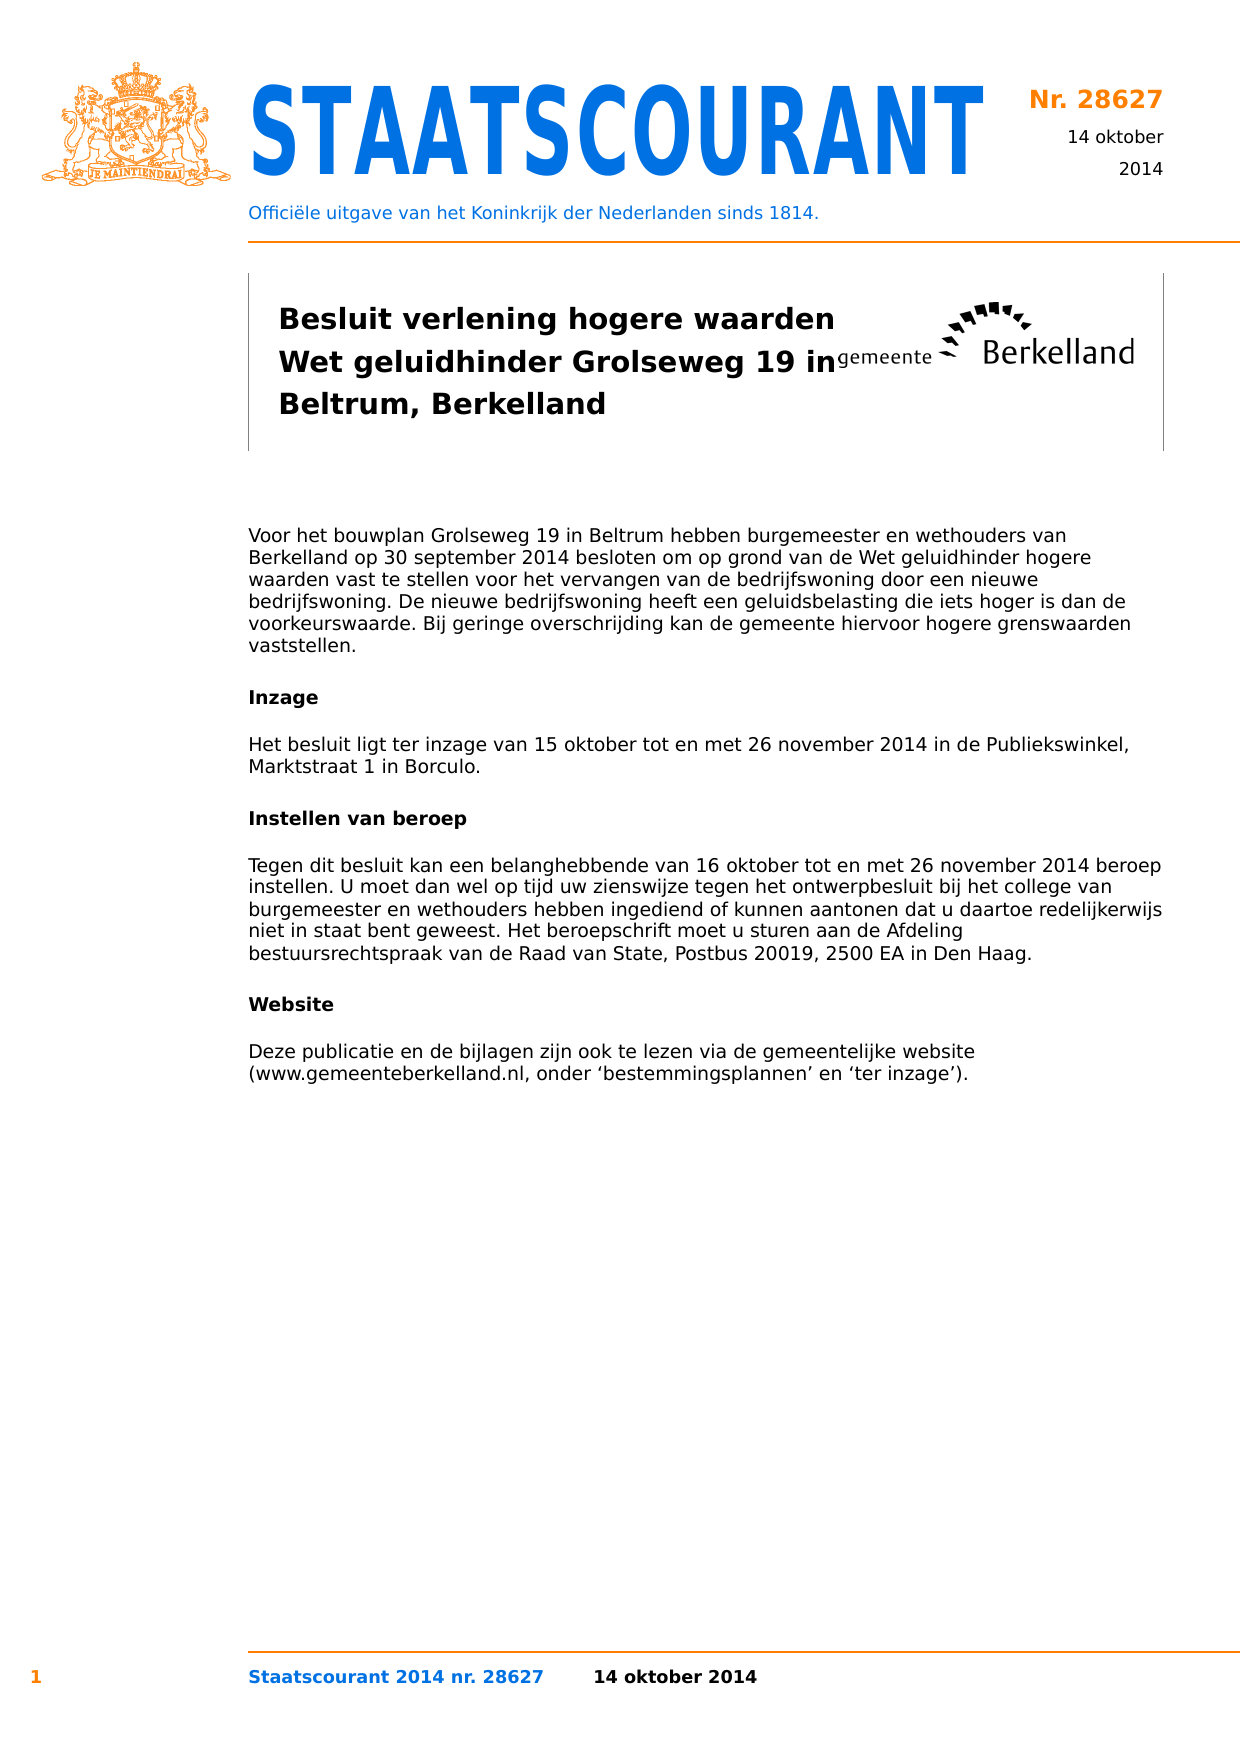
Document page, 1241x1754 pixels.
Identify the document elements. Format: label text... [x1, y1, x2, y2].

subtitle Instellen van beroep [248, 807, 1163, 829]
subtitle Website [248, 994, 1163, 1016]
text Tegen dit besluit kan een belanghebbende van 16 oktober tot en met 26 november 2014 beroep instellen. U moet dan wel op tijd uw zienswijze tegen het ontwerpbesluit bij het college van burgemeester en wethouders hebben ingediend of kunnen aantonen dat u daartoe redelijkerwijs niet in staat bent geweest. Het beroepschrift moet u sturen aan de Afdeling bestuursrechtspraak van de Raad van State, Postbus 20019, 2500 EA in Den Haag. [248, 854, 1163, 964]
table_cell Officiële uitgave van het Koninkrijk der Nederlanden sinds 1814. [248, 203, 1240, 241]
text Voor het bouwplan Grolseweg 19 in Beltrum hebben burgemeester en wethouders van Berkelland op 30 september 2014 besloten om op grond van de Wet geluidhinder hogere waarden vast te stellen voor het vervangen van de bedrijfswoning door een nieuwe bedrijfswoning. De nieuwe bedrijfswoning heeft een geluidsbelasting die iets hoger is dan de voorkeurswaarde. Bij geringe overschrijding kan de gemeente hiervoor hogere grenswaarden vaststellen. [248, 525, 1163, 657]
text Het besluit ligt ter inzage van 15 oktober tot en met 26 november 2014 in de Publiekswinkel, Marktstraat 1 in Borculo. [248, 733, 1163, 777]
table_header [25, 62, 248, 241]
text Deze publicatie en de bijlagen zijn ook te lezen via de gemeentelijke website (www.gemeenteberkelland.nl, onder ‘bestemmingsplannen’ en ‘ter inzage’). [248, 1041, 1163, 1085]
table_header Nr. 28627 [998, 62, 1240, 121]
table_cell 14 oktober [998, 121, 1240, 153]
subtitle Besluit verlening hogere waarden Wet geluidhinder Grolseweg 19 in Beltrum, Berkelland [249, 273, 1163, 451]
picture [838, 302, 1134, 368]
subtitle Inzage [248, 687, 1163, 708]
table_header STAATSCOURANT [248, 62, 998, 203]
table_cell 2014 [998, 153, 1240, 203]
picture [41, 62, 231, 186]
